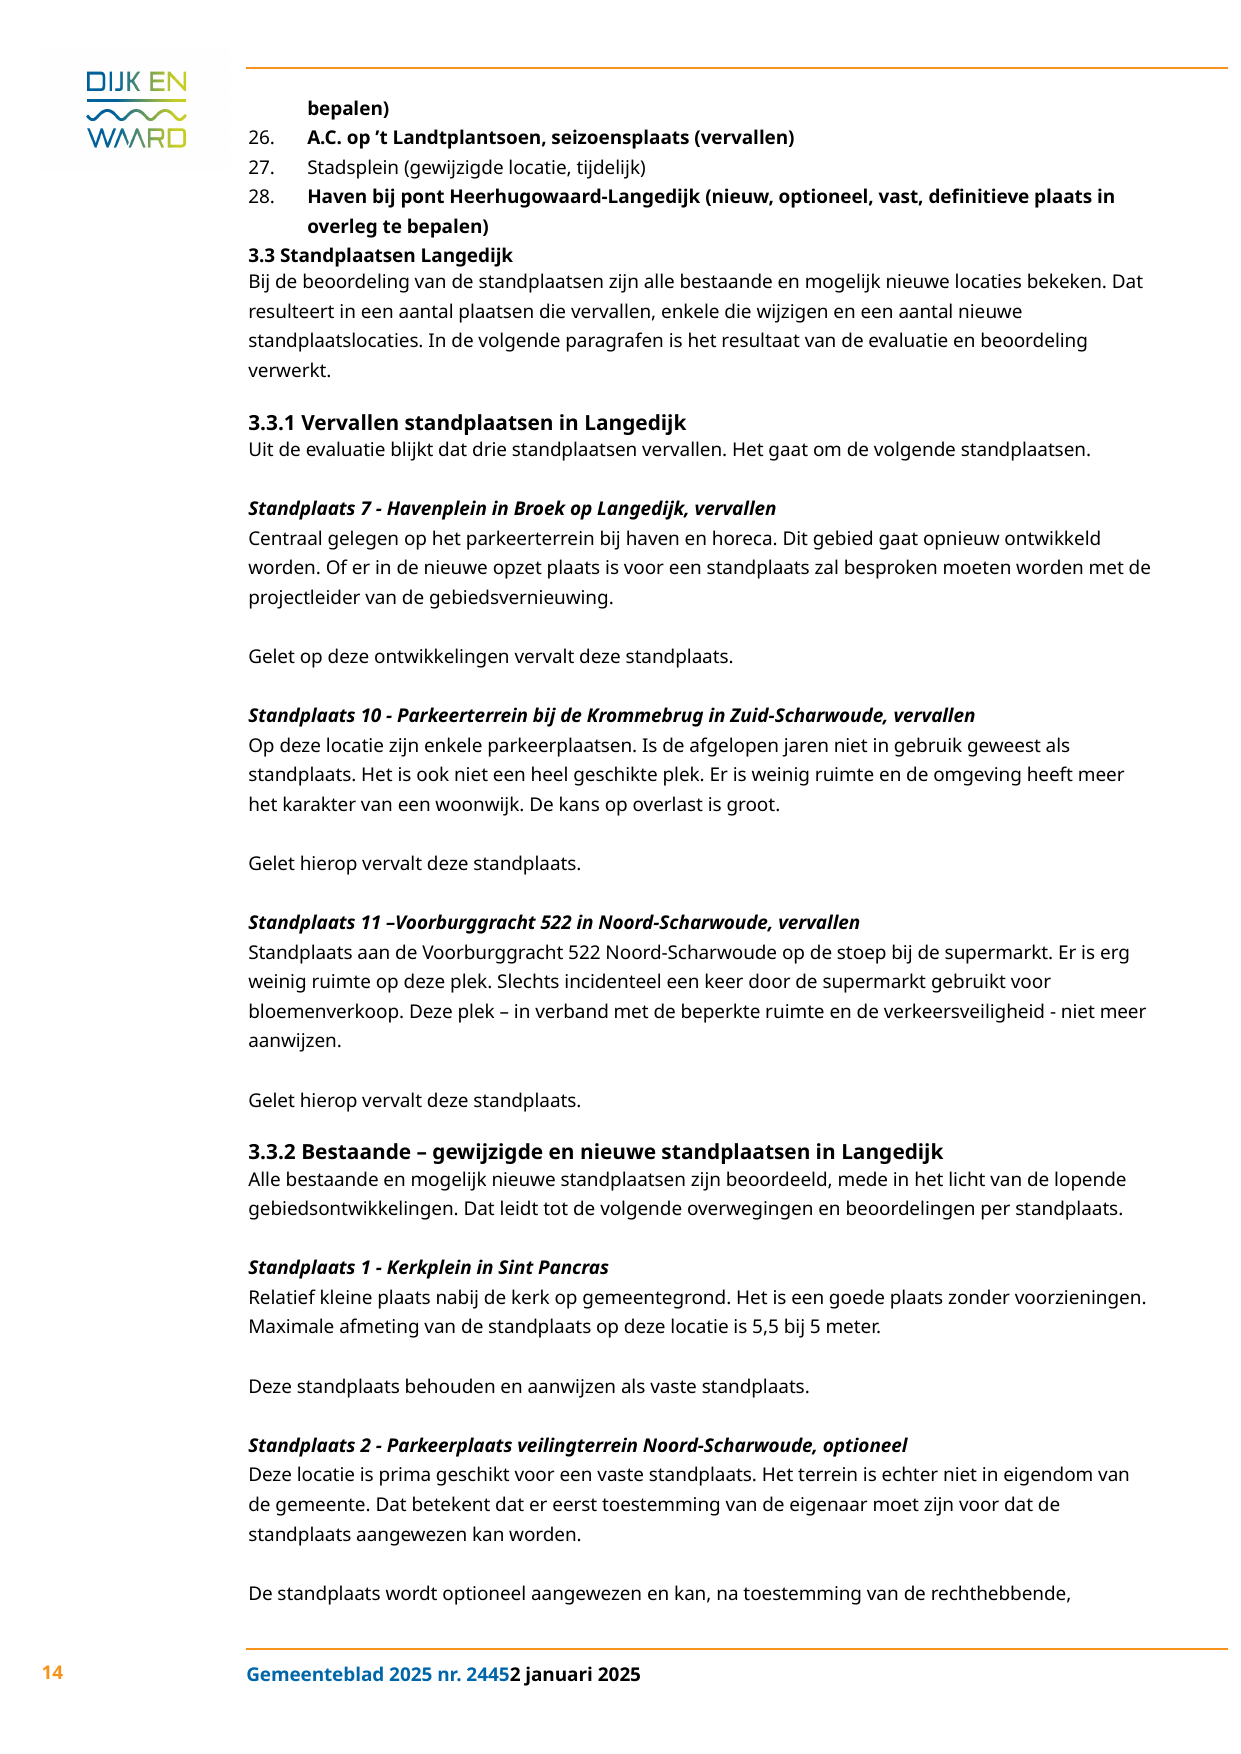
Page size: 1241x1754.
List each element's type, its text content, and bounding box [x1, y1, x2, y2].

text Op deze locatie zijn enkele parkeerplaatsen. Is de afgelopen jaren niet in gebruik geweest als standplaats. Het is ook niet een heel geschikte plek. Er is weinig ruimte en de omgeving heeft meer het karakter van een woonwijk. De kans op overlast is groot. [248, 732, 1152, 817]
text Gelet hierop vervalt deze standplaats. [248, 850, 1152, 876]
text Standplaats aan de Voorburggracht 522 Noord-Scharwoude op de stoep bij de supermarkt. Er is erg weinig ruimte op deze plek. Slechts incidenteel een keer door de supermarkt gebruikt voor bloemenverkoop. Deze plek – in verband met de beperkte ruimte en de verkeersveiligheid - niet meer aanwijzen. [248, 939, 1152, 1053]
text 3.3.1 Vervallen standplaatsen in Langedijk [248, 408, 1152, 436]
list A.C. op ’t Landtplantsoen, seizoensplaats (vervallen) [248, 124, 1152, 150]
text Uit de evaluatie blijkt dat drie standplaatsen vervallen. Het gaat om de volgende standplaatsen. [248, 436, 1152, 462]
text Standplaats 10 - Parkeerterrein bij de Krommebrug in Zuid-Scharwoude, vervallen [248, 702, 1152, 728]
text Relatief kleine plaats nabij de kerk op gemeentegrond. Het is een goede plaats zonder voorzieningen. Maximale afmeting van de standplaats op deze locatie is 5,5 bij 5 meter. [248, 1284, 1152, 1339]
text Standplaats 11 –Voorburggracht 522 in Noord-Scharwoude, vervallen [248, 909, 1152, 935]
text Standplaats 1 - Kerkplein in Sint Pancras [248, 1254, 1152, 1280]
text Deze locatie is prima geschikt voor een vaste standplaats. Het terrein is echter niet in eigendom van de gemeente. Dat betekent dat er eerst toestemming van de eigenaar moet zijn voor dat de standplaats aangewezen kan worden. [248, 1462, 1152, 1546]
text 3.3 Standplaatsen Langedijk [248, 243, 1152, 268]
list bepalen) [248, 95, 1152, 121]
text Gelet hierop vervalt deze standplaats. [248, 1087, 1152, 1113]
text Alle bestaande en mogelijk nieuwe standplaatsen zijn beoordeeld, mede in het licht van de lopende gebiedsontwikkelingen. Dat leidt tot de volgende overwegingen en beoordelingen per standplaats. [248, 1166, 1152, 1221]
text 3.3.2 Bestaande – gewijzigde en nieuwe standplaatsen in Langedijk [248, 1137, 1152, 1166]
text Standplaats 2 - Parkeerplaats veilingterrein Noord-Scharwoude, optioneel [248, 1432, 1152, 1458]
text Bij de beoordeling van de standplaatsen zijn alle bestaande en mogelijk nieuwe locaties bekeken. Dat resulteert in een aantal plaatsen die vervallen, enkele die wijzigen en een aantal nieuwe standplaatslocaties. In de volgende paragrafen is het resultaat van de evaluatie en beoordeling verwerkt. [248, 268, 1152, 383]
text Standplaats 7 - Havenplein in Broek op Langedijk, vervallen [248, 495, 1152, 521]
picture [41, 47, 231, 172]
text De standplaats wordt optioneel aangewezen en kan, na toestemming van de rechthebbende, [248, 1580, 1152, 1606]
list Stadsplein (gewijzigde locatie, tijdelijk) [248, 154, 1152, 180]
text Centraal gelegen op het parkeerterrein bij haven en horeca. Dit gebied gaat opnieuw ontwikkeld worden. Of er in de nieuwe opzet plaats is voor een standplaats zal besproken moeten worden met de projectleider van de gebiedsvernieuwing. [248, 525, 1152, 610]
text Deze standplaats behouden en aanwijzen als vaste standplaats. [248, 1373, 1152, 1398]
list Haven bij pont Heerhugowaard-Langedijk (nieuw, optioneel, vast, definitieve plaats in overleg te bepalen) [248, 183, 1152, 239]
text Gelet op deze ontwikkelingen vervalt deze standplaats. [248, 643, 1152, 669]
